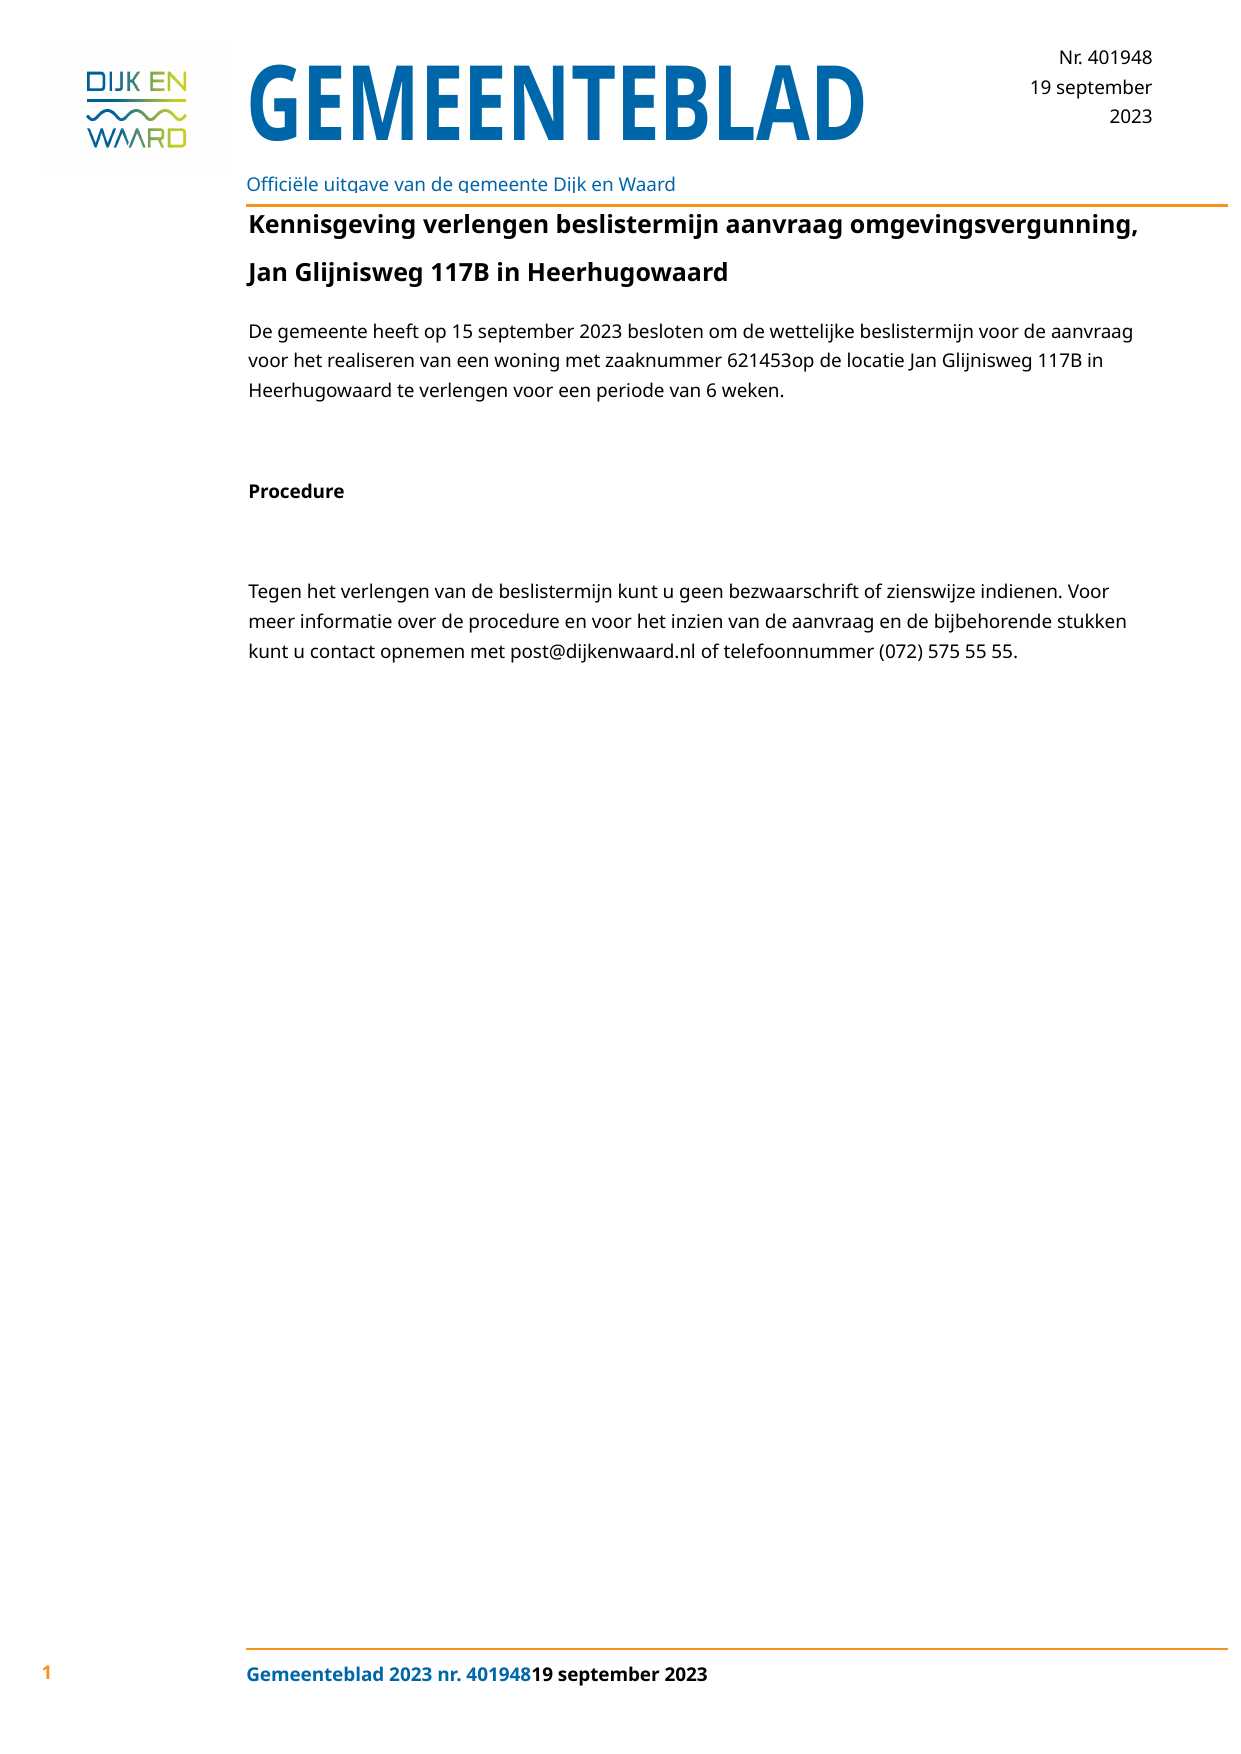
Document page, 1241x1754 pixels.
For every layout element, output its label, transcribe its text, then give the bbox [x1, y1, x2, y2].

text Procedure [248, 478, 1152, 504]
text Kennisgeving verlengen beslistermijn aanvraag omgevingsvergunning, Jan Glijnisweg 117B in Heerhugowaard [248, 207, 1152, 288]
text De gemeente heeft op 15 september 2023 besloten om de wettelijke beslistermijn voor de aanvraag voor het realiseren van een woning met zaaknummer 621453op de locatie Jan Glijnisweg 117B in Heerhugowaard te verlengen voor een periode van 6 weken. [248, 318, 1152, 403]
text Tegen het verlengen van de beslistermijn kunt u geen bezwaarschrift of zienswijze indienen. Voor meer informatie over de procedure en voor het inzien van de aanvraag en de bijbehorende stukken kunt u contact opnemen met post@dijkenwaard.nl of telefoonnummer (072) 575 55 55. [248, 579, 1152, 664]
picture [41, 47, 231, 172]
